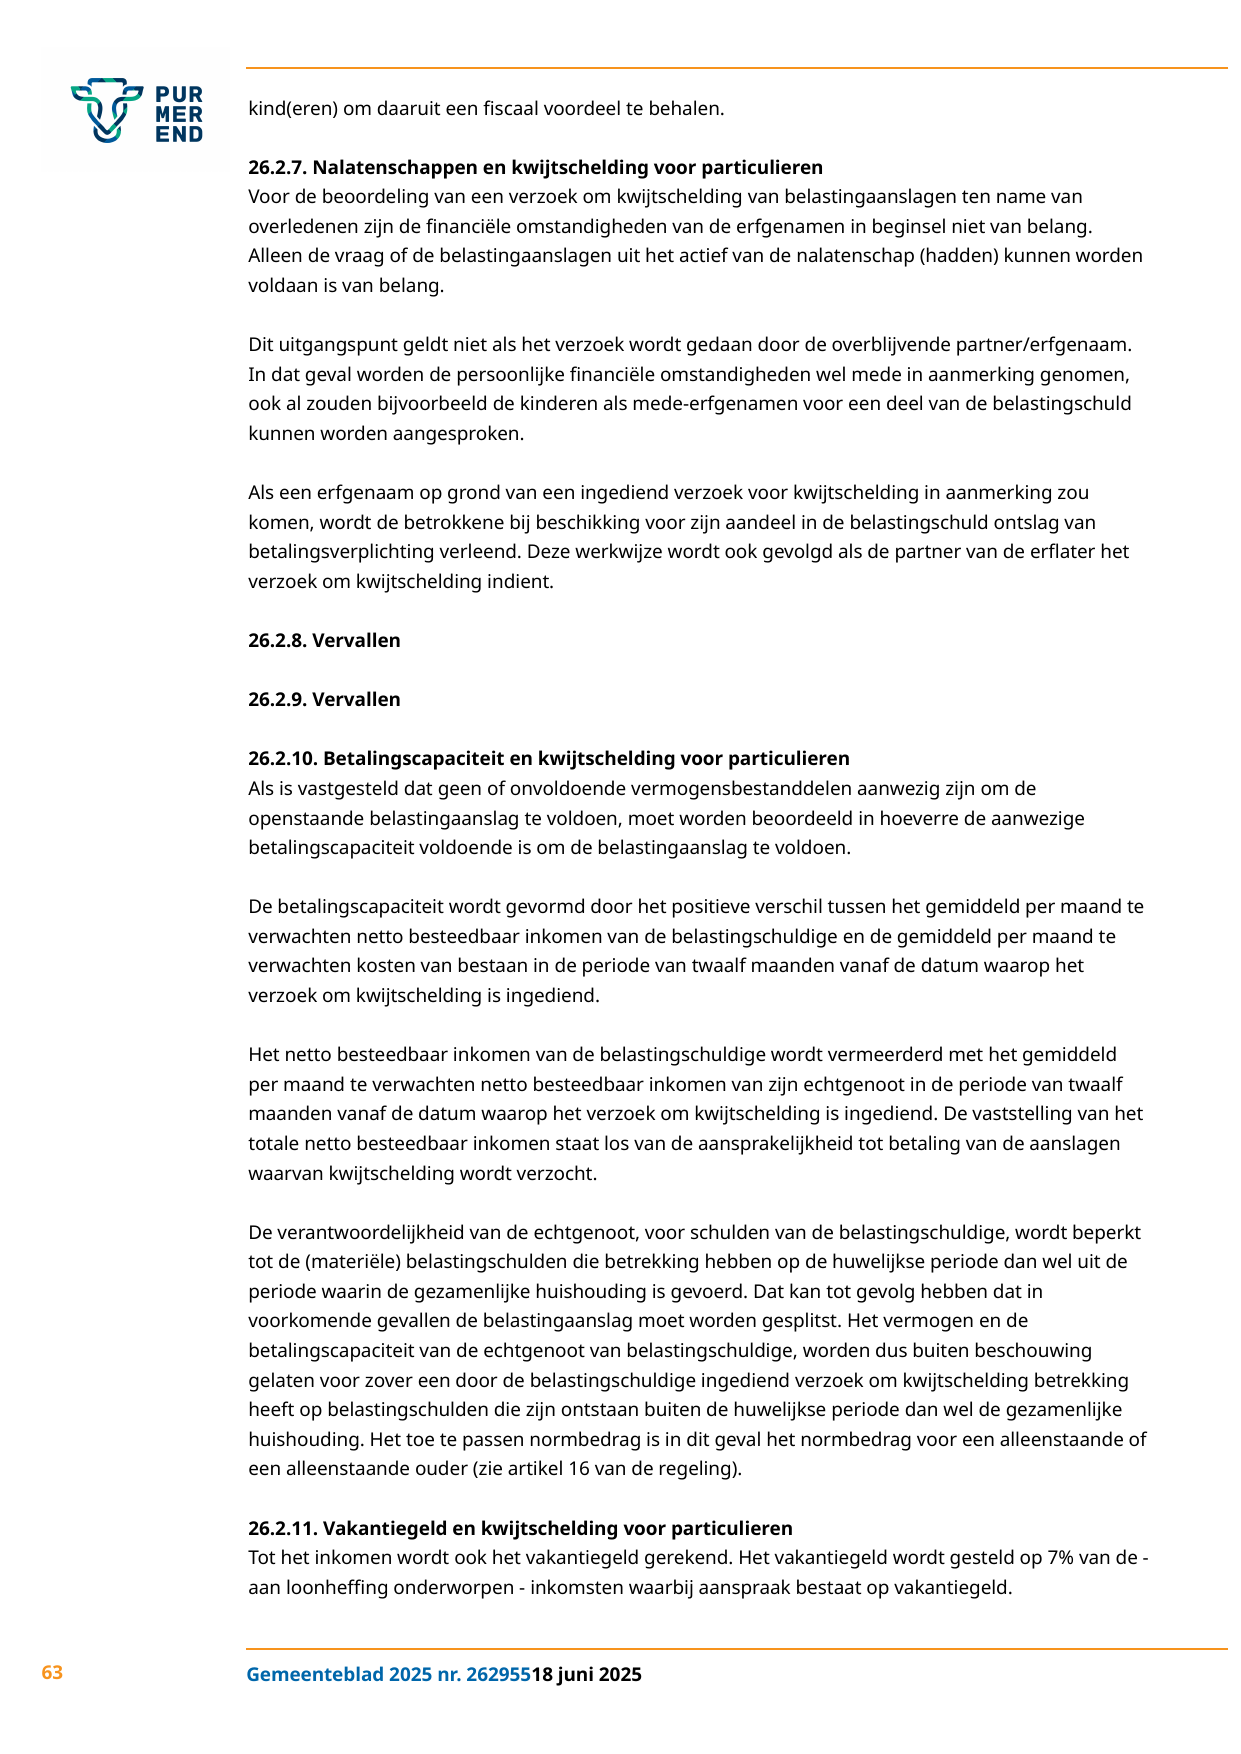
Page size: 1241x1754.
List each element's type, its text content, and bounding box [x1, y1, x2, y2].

text De betalingscapaciteit wordt gevormd door het positieve verschil tussen het gemiddeld per maand te verwachten netto besteedbaar inkomen van de belastingschuldige en de gemiddeld per maand te verwachten kosten van bestaan in de periode van twaalf maanden vanaf de datum waarop het verzoek om kwijtschelding is ingediend. [248, 893, 1152, 1008]
text Het netto besteedbaar inkomen van de belastingschuldige wordt vermeerderd met het gemiddeld per maand te verwachten netto besteedbaar inkomen van zijn echtgenoot in de periode van twaalf maanden vanaf de datum waarop het verzoek om kwijtschelding is ingediend. De vaststelling van het totale netto besteedbaar inkomen staat los van de aansprakelijkheid tot betaling van de aanslagen waarvan kwijtschelding wordt verzocht. [248, 1041, 1152, 1186]
picture [41, 47, 231, 172]
text kind(eren) om daaruit een fiscaal voordeel te behalen. [248, 95, 1152, 121]
text Dit uitgangspunt geldt niet als het verzoek wordt gedaan door de overblijvende partner/erfgenaam. In dat geval worden de persoonlijke financiële omstandigheden wel mede in aanmerking genomen, ook al zouden bijvoorbeeld de kinderen als mede-erfgenamen voor een deel van de belastingschuld kunnen worden aangesproken. [248, 331, 1152, 446]
text 26.2.8. Vervallen [248, 627, 1152, 653]
text Als een erfgenaam op grond van een ingediend verzoek voor kwijtschelding in aanmerking zou komen, wordt de betrokkene bij beschikking voor zijn aandeel in de belastingschuld ontslag van betalingsverplichting verleend. Deze werkwijze wordt ook gevolgd als de partner van de erflater het verzoek om kwijtschelding indient. [248, 479, 1152, 594]
text 26.2.9. Vervallen [248, 686, 1152, 712]
text Tot het inkomen wordt ook het vakantiegeld gerekend. Het vakantiegeld wordt gesteld op 7% van de - aan loonheffing onderworpen - inkomsten waarbij aanspraak bestaat op vakantiegeld. [248, 1544, 1152, 1600]
text 26.2.11. Vakantiegeld en kwijtschelding voor particulieren [248, 1515, 1152, 1541]
text 26.2.7. Nalatenschappen en kwijtschelding voor particulieren [248, 154, 1152, 180]
text 26.2.10. Betalingscapaciteit en kwijtschelding voor particulieren [248, 746, 1152, 771]
text Als is vastgesteld dat geen of onvoldoende vermogensbestanddelen aanwezig zijn om de openstaande belastingaanslag te voldoen, moet worden beoordeeld in hoeverre de aanwezige betalingscapaciteit voldoende is om de belastingaanslag te voldoen. [248, 775, 1152, 860]
text Voor de beoordeling van een verzoek om kwijtschelding van belastingaanslagen ten name van overledenen zijn de financiële omstandigheden van de erfgenamen in beginsel niet van belang. Alleen de vraag of de belastingaanslagen uit het actief van de nalatenschap (hadden) kunnen worden voldaan is van belang. [248, 183, 1152, 298]
text De verantwoordelijkheid van de echtgenoot, voor schulden van de belastingschuldige, wordt beperkt tot de (materiële) belastingschulden die betrekking hebben op de huwelijkse periode dan wel uit de periode waarin de gezamenlijke huishouding is gevoerd. Dat kan tot gevolg hebben dat in voorkomende gevallen de belastingaanslag moet worden gesplitst. Het vermogen en de betalingscapaciteit van de echtgenoot van belastingschuldige, worden dus buiten beschouwing gelaten voor zover een door de belastingschuldige ingediend verzoek om kwijtschelding betrekking heeft op belastingschulden die zijn ontstaan buiten de huwelijkse periode dan wel de gezamenlijke huishouding. Het toe te passen normbedrag is in dit geval het normbedrag voor een alleenstaande of een alleenstaande ouder (zie artikel 16 van de regeling). [248, 1219, 1152, 1481]
